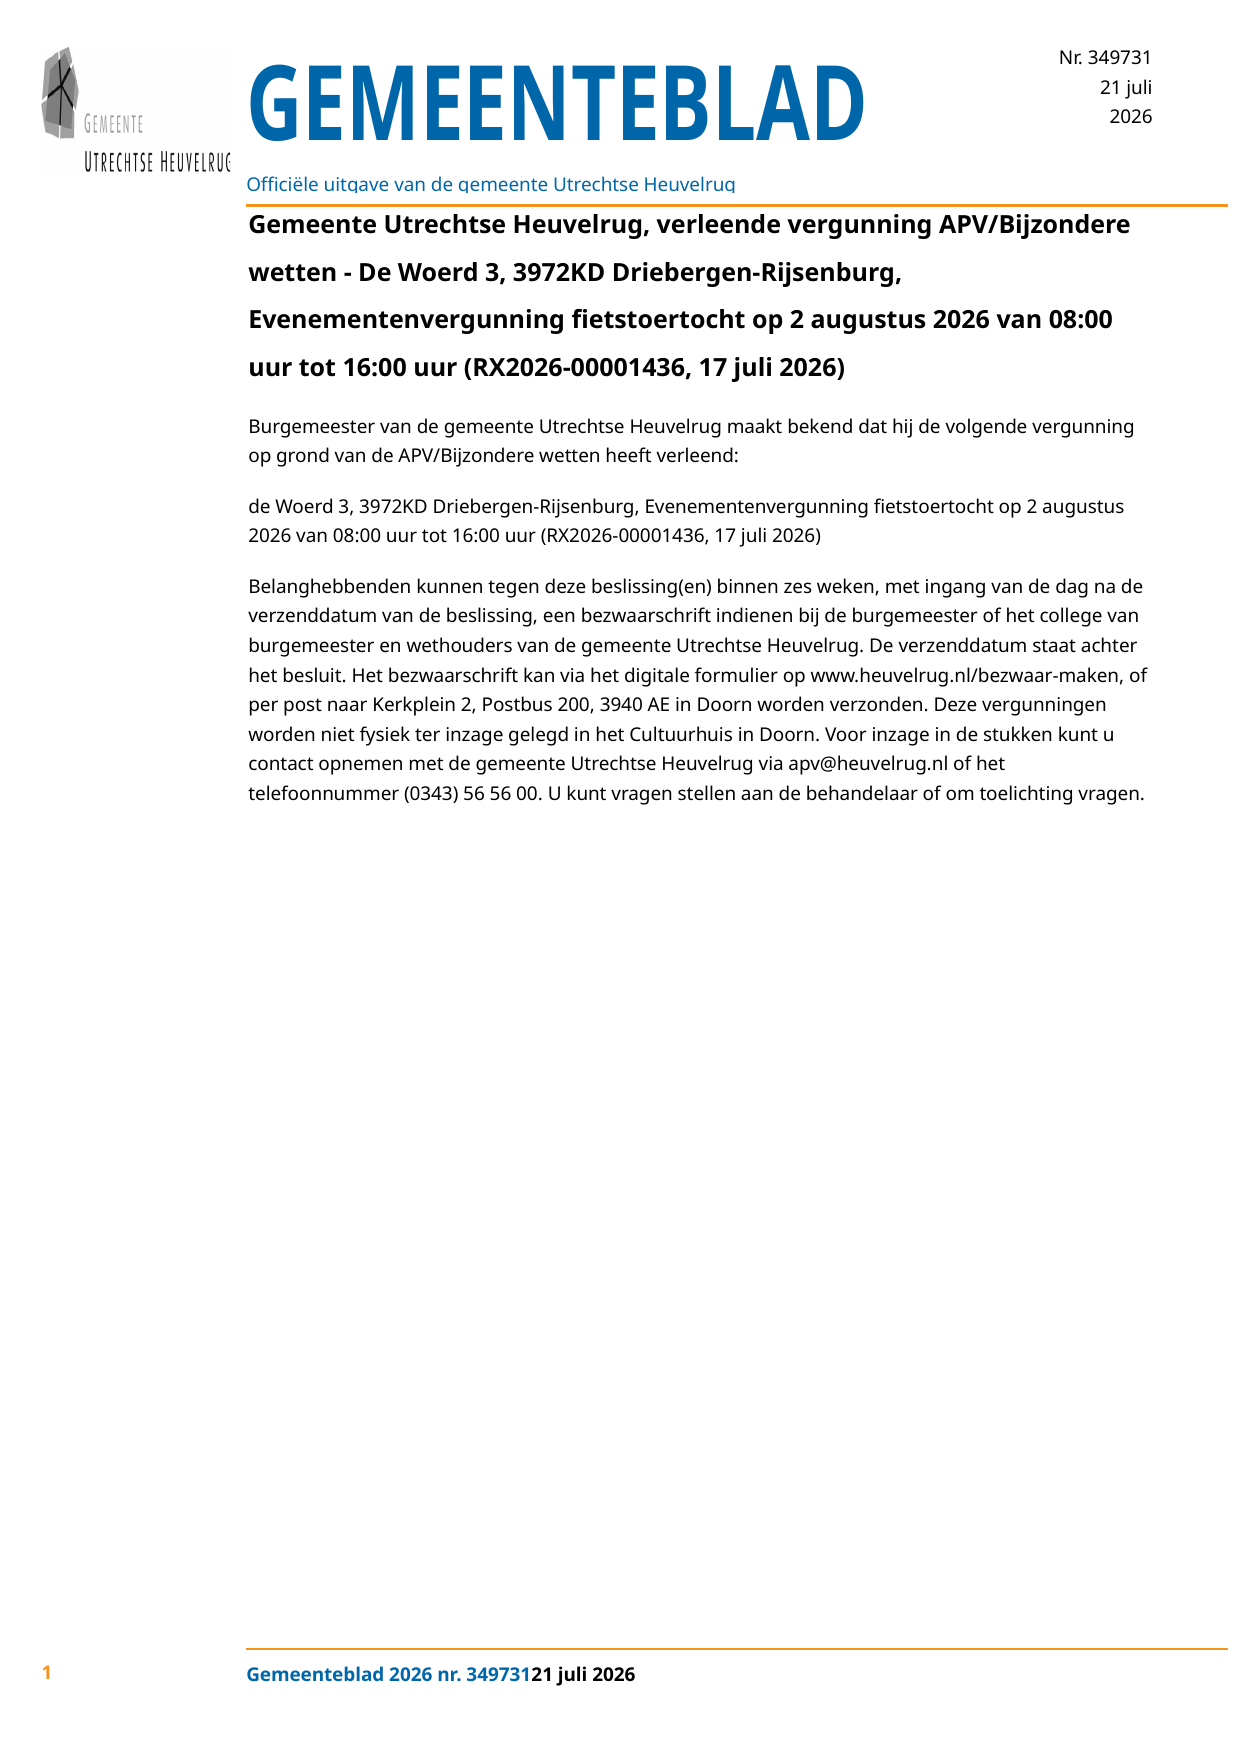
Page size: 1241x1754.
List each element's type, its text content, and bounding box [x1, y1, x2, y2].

text de Woerd 3, 3972KD Driebergen-Rijsenburg, Evenementenvergunning fietstoertocht op 2 augustus 2026 van 08:00 uur tot 16:00 uur (RX2026-00001436, 17 juli 2026) [248, 493, 1152, 548]
text Belanghebbenden kunnen tegen deze beslissing(en) binnen zes weken, met ingang van de dag na de verzenddatum van de beslissing, een bezwaarschrift indienen bij de burgemeester of het college van burgemeester en wethouders van de gemeente Utrechtse Heuvelrug. De verzenddatum staat achter het besluit. Het bezwaarschrift kan via het digitale formulier op www.heuvelrug.nl/bezwaar-maken, of per post naar Kerkplein 2, Postbus 200, 3940 AE in Doorn worden verzonden. Deze vergunningen worden niet fysiek ter inzage gelegd in het Cultuurhuis in Doorn. Voor inzage in de stukken kunt u contact opnemen met de gemeente Utrechtse Heuvelrug via apv@heuvelrug.nl of het telefoonnummer (0343) 56 56 00. U kunt vragen stellen aan de behandelaar of om toelichting vragen. [248, 573, 1152, 806]
picture [41, 47, 231, 172]
text Burgemeester van de gemeente Utrechtse Heuvelrug maakt bekend dat hij de volgende vergunning op grond van de APV/Bijzondere wetten heeft verleend: [248, 413, 1152, 468]
text Gemeente Utrechtse Heuvelrug, verleende vergunning APV/Bijzondere wetten - De Woerd 3, 3972KD Driebergen-Rijsenburg, Evenementenvergunning fietstoertocht op 2 augustus 2026 van 08:00 uur tot 16:00 uur (RX2026-00001436, 17 juli 2026) [248, 207, 1152, 384]
